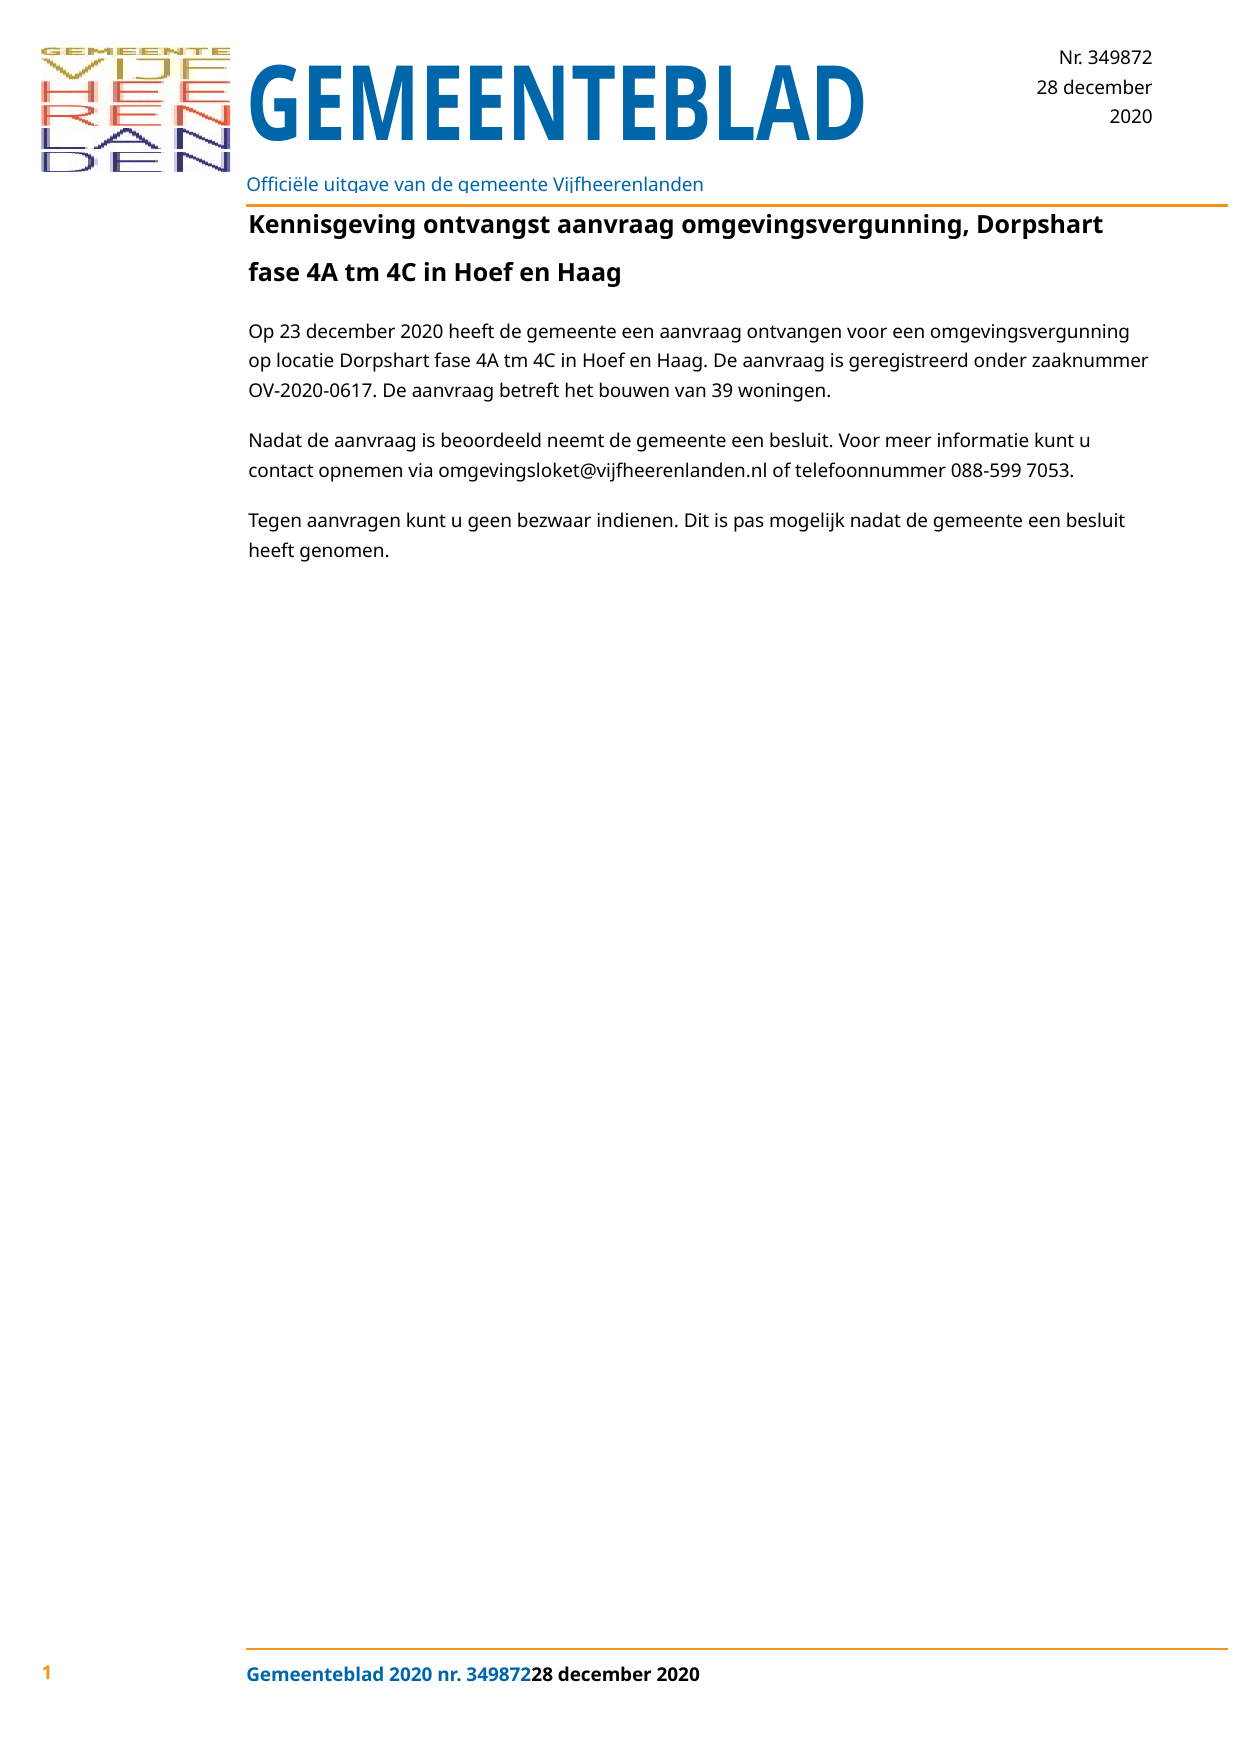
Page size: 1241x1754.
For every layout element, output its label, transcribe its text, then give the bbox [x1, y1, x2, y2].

text Tegen aanvragen kunt u geen bezwaar indienen. Dit is pas mogelijk nadat de gemeente een besluit heeft genomen. [248, 507, 1152, 563]
text Nadat de aanvraag is beoordeeld neemt de gemeente een besluit. Voor meer informatie kunt u contact opnemen via omgevingsloket@vijfheerenlanden.nl of telefoonnummer 088-599 7053. [248, 427, 1152, 483]
text Kennisgeving ontvangst aanvraag omgevingsvergunning, Dorpshart fase 4A tm 4C in Hoef en Haag [248, 207, 1152, 288]
text Op 23 december 2020 heeft de gemeente een aanvraag ontvangen voor een omgevingsvergunning op locatie Dorpshart fase 4A tm 4C in Hoef en Haag. De aanvraag is geregistreerd onder zaaknummer OV-2020-0617. De aanvraag betreft het bouwen van 39 woningen. [248, 318, 1152, 403]
picture [41, 47, 231, 172]
